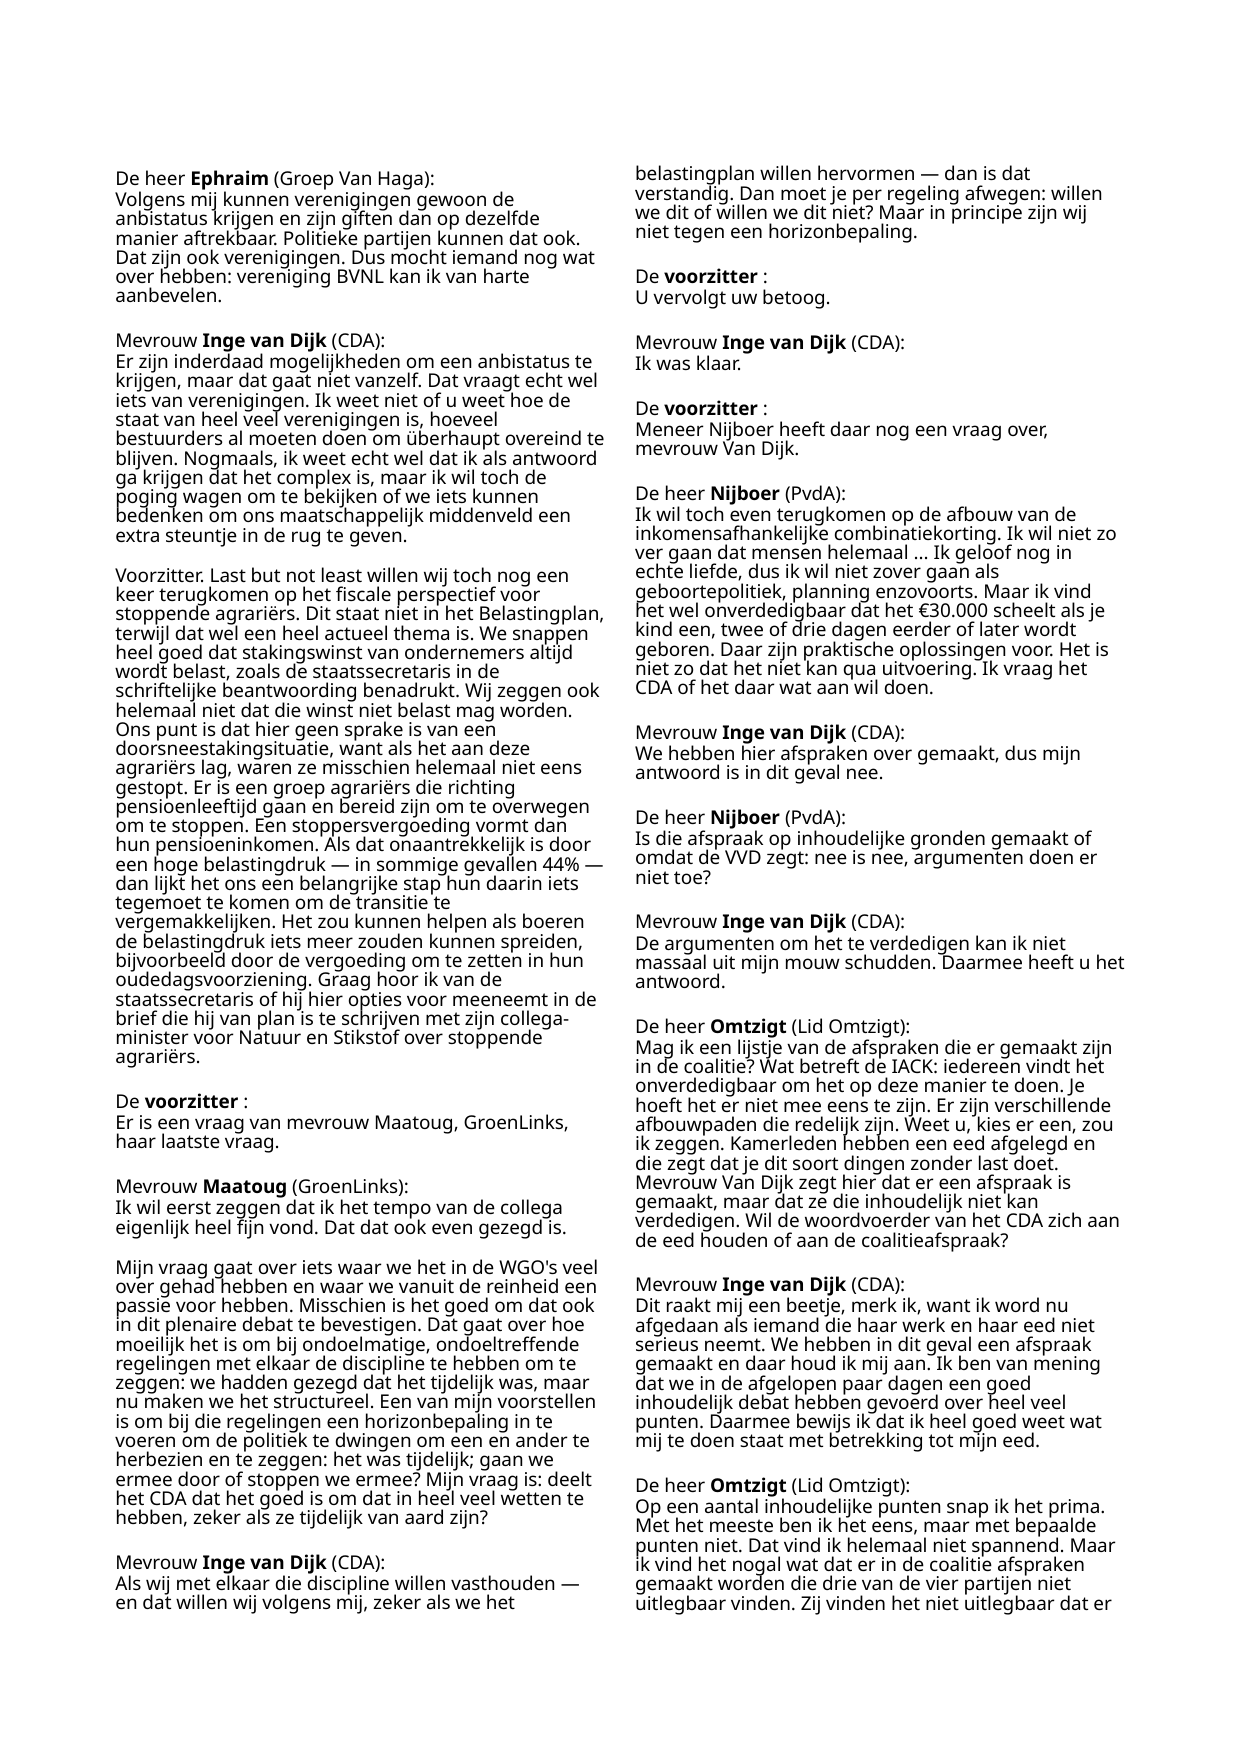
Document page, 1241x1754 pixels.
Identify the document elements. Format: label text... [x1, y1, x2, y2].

text Ik was klaar. [635, 355, 1125, 374]
text De heer Ephraim (Groep Van Haga): [115, 165, 605, 191]
text Ik wil toch even terugkomen op de afbouw van de inkomensafhankelijke combinatiekorting. Ik wil niet zo ver gaan dat mensen helemaal ... Ik geloof nog in echte liefde, dus ik wil niet zover gaan als geboortepolitiek, planning enzovoorts. Maar ik vind het wel onverdedigbaar dat het €30.000 scheelt als je kind een, twee of drie dagen eerder of later wordt geboren. Daar zijn praktische oplossingen voor. Het is niet zo dat het niet kan qua uitvoering. Ik vraag het CDA of het daar wat aan wil doen. [635, 506, 1125, 698]
text Mevrouw Inge van Dijk (CDA): [635, 1272, 1125, 1297]
text Als wij met elkaar die discipline willen vasthouden — en dat willen wij volgens mij, zeker als we het [115, 1575, 605, 1613]
text Mevrouw Inge van Dijk (CDA): [115, 1549, 605, 1575]
text De heer Omtzigt (Lid Omtzigt): [635, 1472, 1125, 1498]
text Mevrouw Inge van Dijk (CDA): [635, 909, 1125, 934]
text Dit raakt mij een beetje, merk ik, want ik word nu afgedaan als iemand die haar werk en haar eed niet serieus neemt. We hebben in dit geval een afspraak gemaakt en daar houd ik mij aan. Ik ben van mening dat we in de afgelopen paar dagen een goed inhoudelijk debat hebben gevoerd over heel veel punten. Daarmee bewijs ik dat ik heel goed weet wat mij te doen staat met betrekking tot mijn eed. [635, 1297, 1125, 1452]
text De voorzitter : [635, 263, 1125, 289]
text belastingplan willen hervormen — dan is dat verstandig. Dan moet je per regeling afwegen: willen we dit of willen we dit niet? Maar in principe zijn wij niet tegen een horizonbepaling. [635, 165, 1125, 242]
text Mijn vraag gaat over iets waar we het in de WGO's veel over gehad hebben en waar we vanuit de reinheid een passie voor hebben. Misschien is het goed om dat ook in dit plenaire debat te bevestigen. Dat gaat over hoe moeilijk het is om bij ondoelmatige, ondoeltreffende regelingen met elkaar de discipline te hebben om te zeggen: we hadden gezegd dat het tijdelijk was, maar nu maken we het structureel. Een van mijn voorstellen is om bij die regelingen een horizonbepaling in te voeren om de politiek te dwingen om een en ander te herbezien en te zeggen: het was tijdelijk; gaan we ermee door of stoppen we ermee? Mijn vraag is: deelt het CDA dat het goed is om dat in heel veel wetten te hebben, zeker als ze tijdelijk van aard zijn? [115, 1259, 605, 1528]
text Mevrouw Inge van Dijk (CDA): [635, 329, 1125, 355]
text De heer Nijboer (PvdA): [635, 804, 1125, 830]
text Mevrouw Inge van Dijk (CDA): [115, 327, 605, 353]
text We hebben hier afspraken over gemaakt, dus mijn antwoord is in dit geval nee. [635, 745, 1125, 783]
text Mag ik een lijstje van de afspraken die er gemaakt zijn in de coalitie? Wat betreft de IACK: iedereen vindt het onverdedigbaar om het op deze manier te doen. Je hoeft het er niet mee eens te zijn. Er zijn verschillende afbouwpaden die redelijk zijn. Weet u, kies er een, zou ik zeggen. Kamerleden hebben een eed afgelegd en die zegt dat je dit soort dingen zonder last doet. Mevrouw Van Dijk zegt hier dat er een afspraak is gemaakt, maar dat ze die inhoudelijk niet kan verdedigen. Wil de woordvoerder van het CDA zich aan de eed houden of aan de coalitieafspraak? [635, 1039, 1125, 1251]
text Mevrouw Maatoug (GroenLinks): [115, 1174, 605, 1199]
text Ik wil eerst zeggen dat ik het tempo van de collega eigenlijk heel fijn vond. Dat dat ook even gezegd is. [115, 1199, 605, 1238]
text De voorzitter : [635, 395, 1125, 421]
text De heer Omtzigt (Lid Omtzigt): [635, 1013, 1125, 1039]
text Volgens mij kunnen verenigingen gewoon de anbistatus krijgen en zijn giften dan op dezelfde manier aftrekbaar. Politieke partijen kunnen dat ook. Dat zijn ook verenigingen. Dus mocht iemand nog wat over hebben: vereniging BVNL kan ik van harte aanbevelen. [115, 191, 605, 307]
text De voorzitter : [115, 1088, 605, 1114]
text Is die afspraak op inhoudelijke gronden gemaakt of omdat de VVD zegt: nee is nee, argumenten doen er niet toe? [635, 830, 1125, 888]
text Er zijn inderdaad mogelijkheden om een anbistatus te krijgen, maar dat gaat niet vanzelf. Dat vraagt echt wel iets van verenigingen. Ik weet niet of u weet hoe de staat van heel veel verenigingen is, hoeveel bestuurders al moeten doen om überhaupt overeind te blijven. Nogmaals, ik weet echt wel dat ik als antwoord ga krijgen dat het complex is, maar ik wil toch de poging wagen om te bekijken of we iets kunnen bedenken om ons maatschappelijk middenveld een extra steuntje in de rug te geven. [115, 353, 605, 546]
text Er is een vraag van mevrouw Maatoug, GroenLinks, haar laatste vraag. [115, 1114, 605, 1153]
text U vervolgt uw betoog. [635, 289, 1125, 308]
text Voorzitter. Last but not least willen wij toch nog een keer terugkomen op het fiscale perspectief voor stoppende agrariërs. Dit staat niet in het Belastingplan, terwijl dat wel een heel actueel thema is. We snappen heel goed dat stakingswinst van ondernemers altijd wordt belast, zoals de staatssecretaris in de schriftelijke beantwoording benadrukt. Wij zeggen ook helemaal niet dat die winst niet belast mag worden. Ons punt is dat hier geen sprake is van een doorsneestakingsituatie, want als het aan deze agrariërs lag, waren ze misschien helemaal niet eens gestopt. Er is een groep agrariërs die richting pensioenleeftijd gaan en bereid zijn om te overwegen om te stoppen. Een stoppersvergoeding vormt dan hun pensioeninkomen. Als dat onaantrekkelijk is door een hoge belastingdruk — in sommige gevallen 44% — dan lijkt het ons een belangrijke stap hun daarin iets tegemoet te komen om de transitie te vergemakkelijken. Het zou kunnen helpen als boeren de belastingdruk iets meer zouden kunnen spreiden, bijvoorbeeld door de vergoeding om te zetten in hun oudedagsvoorziening. Graag hoor ik van de staatssecretaris of hij hier opties voor meeneemt in de brief die hij van plan is te schrijven met zijn collega-minister voor Natuur en Stikstof over stoppende agrariërs. [115, 567, 605, 1068]
text De argumenten om het te verdedigen kan ik niet massaal uit mijn mouw schudden. Daarmee heeft u het antwoord. [635, 934, 1125, 992]
text Meneer Nijboer heeft daar nog een vraag over, mevrouw Van Dijk. [635, 421, 1125, 459]
text Mevrouw Inge van Dijk (CDA): [635, 719, 1125, 745]
text De heer Nijboer (PvdA): [635, 480, 1125, 506]
text Op een aantal inhoudelijke punten snap ik het prima. Met het meeste ben ik het eens, maar met bepaalde punten niet. Dat vind ik helemaal niet spannend. Maar ik vind het nogal wat dat er in de coalitie afspraken gemaakt worden die drie van de vier partijen niet uitlegbaar vinden. Zij vinden het niet uitlegbaar dat er [635, 1498, 1125, 1614]
